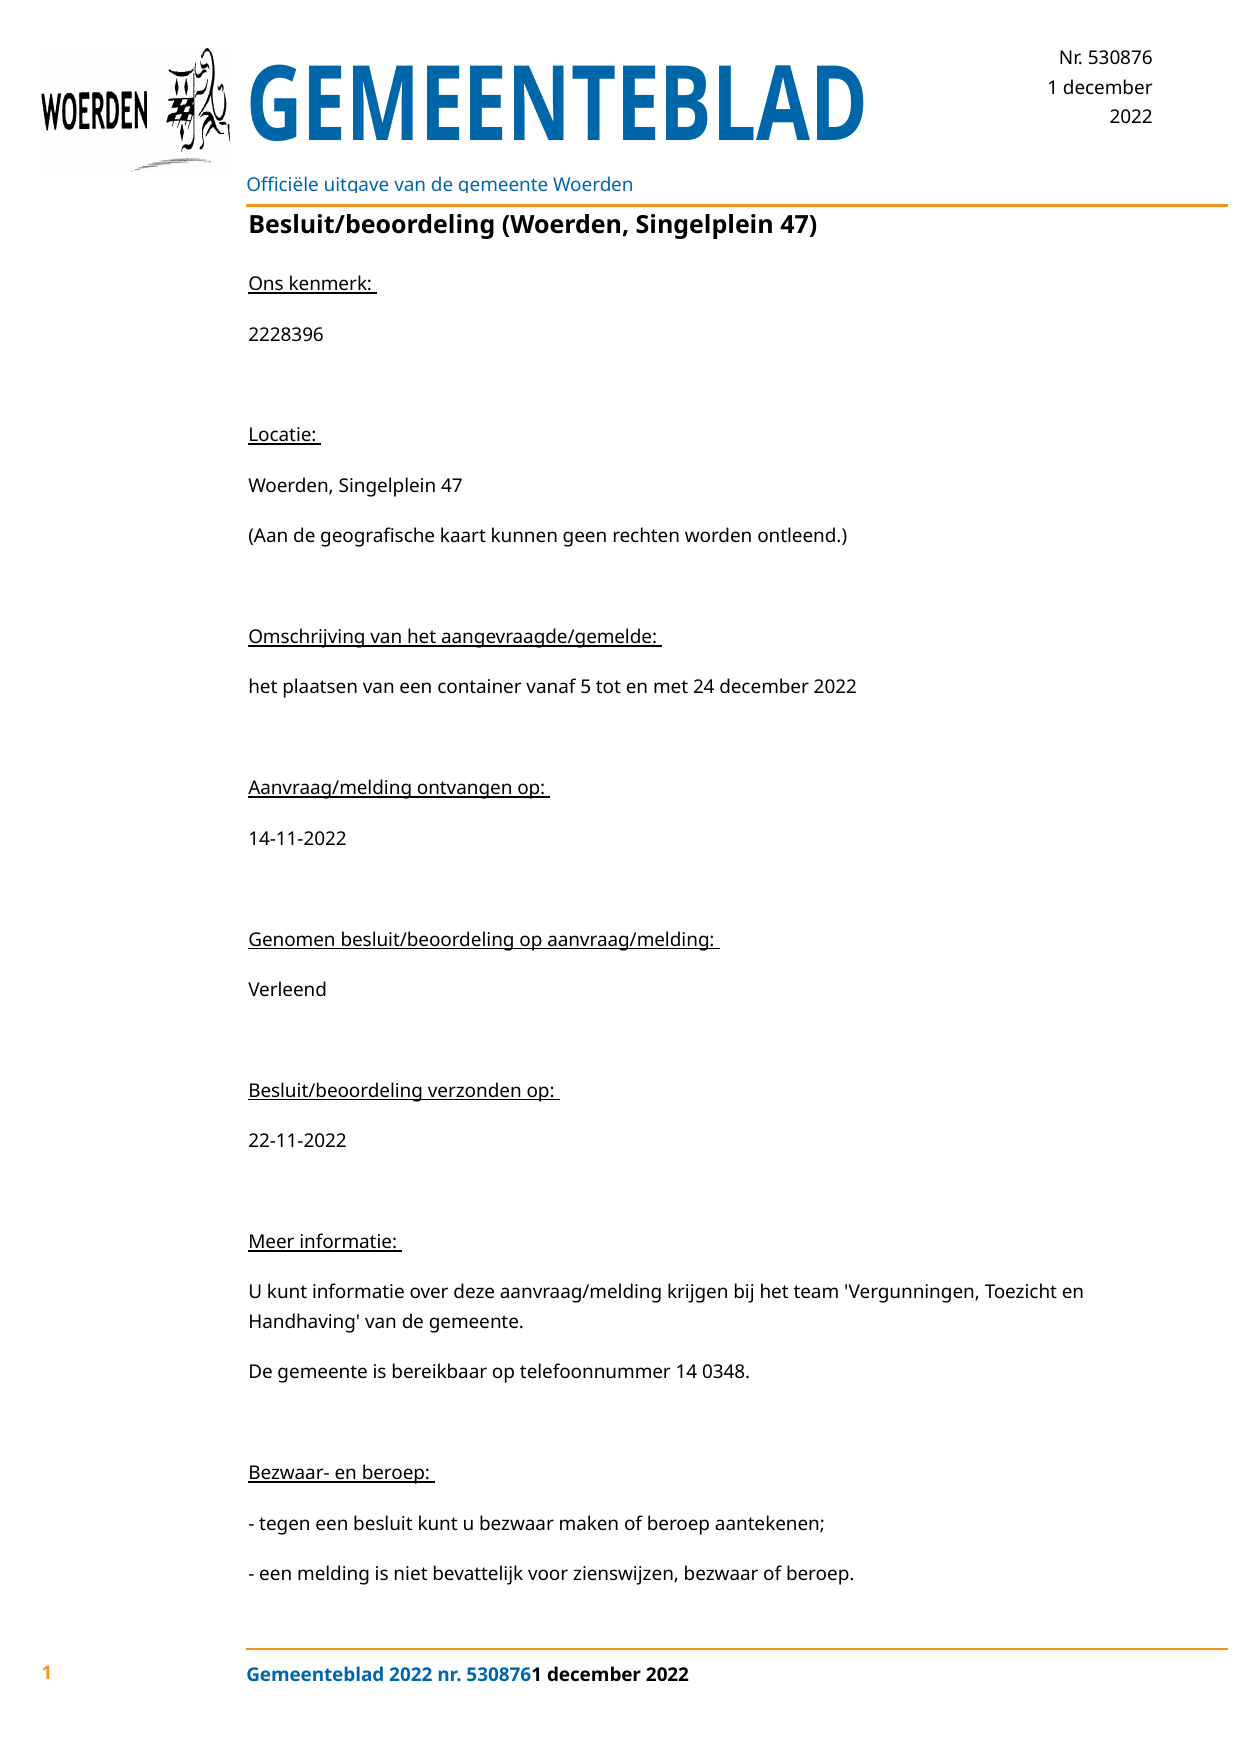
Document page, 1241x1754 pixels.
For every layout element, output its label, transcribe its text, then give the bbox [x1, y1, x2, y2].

text (Aan de geografische kaart kunnen geen rechten worden ontleend.) [248, 522, 1152, 548]
text Genomen besluit/beoordeling op aanvraag/melding: [248, 926, 1152, 951]
text Omschrijving van het aangevraagde/gemelde: [248, 623, 1152, 649]
text U kunt informatie over deze aanvraag/melding krijgen bij het team 'Vergunningen, Toezicht en Handhaving' van de gemeente. [248, 1279, 1152, 1334]
text 14-11-2022 [248, 825, 1152, 851]
text Besluit/beoordeling verzonden op: [248, 1077, 1152, 1103]
text De gemeente is bereikbaar op telefoonnummer 14 0348. [248, 1359, 1152, 1384]
text Verleend [248, 976, 1152, 1002]
text 22-11-2022 [248, 1127, 1152, 1153]
text Aanvraag/melding ontvangen op: [248, 774, 1152, 800]
text het plaatsen van een container vanaf 5 tot en met 24 december 2022 [248, 674, 1152, 699]
text Woerden, Singelplein 47 [248, 472, 1152, 498]
text - een melding is niet bevattelijk voor zienswijzen, bezwaar of beroep. [248, 1560, 1152, 1586]
text Locatie: [248, 422, 1152, 447]
text Bezwaar- en beroep: [248, 1459, 1152, 1485]
text Meer informatie: [248, 1228, 1152, 1254]
text 2228396 [248, 321, 1152, 346]
text Besluit/beoordeling (Woerden, Singelplein 47) [248, 207, 1152, 241]
text Ons kenmerk: [248, 270, 1152, 296]
picture [41, 47, 231, 172]
text - tegen een besluit kunt u bezwaar maken of beroep aantekenen; [248, 1510, 1152, 1536]
